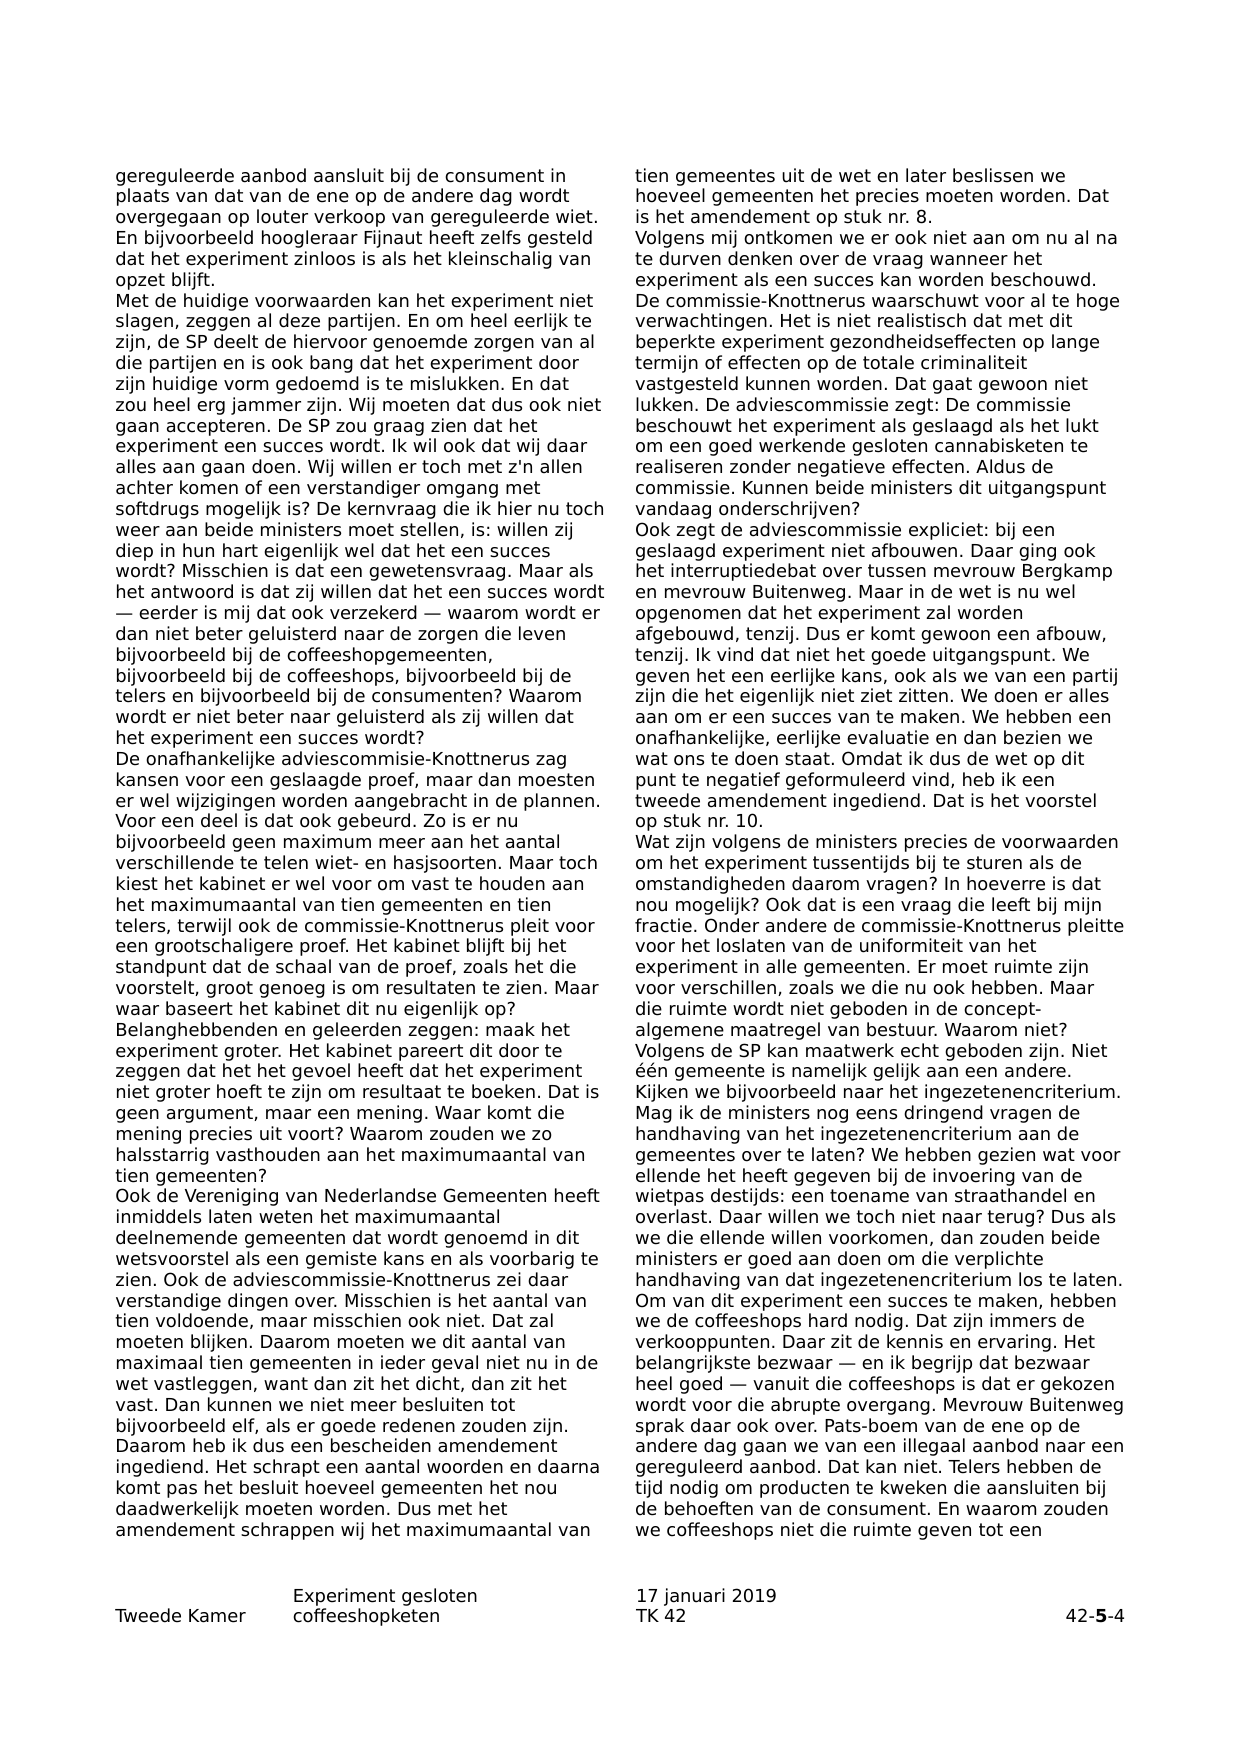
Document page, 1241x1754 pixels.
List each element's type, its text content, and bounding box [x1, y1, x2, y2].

text Ook zegt de adviescommissie expliciet: bij een geslaagd experiment niet afbouwen. Daar ging ook het interruptiedebat over tussen mevrouw Bergkamp en mevrouw Buitenweg. Maar in de wet is nu wel opgenomen dat het experiment zal worden afgebouwd, tenzij. Dus er komt gewoon een afbouw, tenzij. Ik vind dat niet het goede uitgangspunt. We geven het een eerlijke kans, ook als we van een partij zijn die het eigenlijk niet ziet zitten. We doen er alles aan om er een succes van te maken. We hebben een onafhankelijke, eerlijke evaluatie en dan bezien we wat ons te doen staat. Omdat ik dus de wet op dit punt te negatief geformuleerd vind, heb ik een tweede amendement ingediend. Dat is het voorstel op stuk nr. 10. [635, 519, 1125, 832]
text Volgens mij ontkomen we er ook niet aan om nu al na te durven denken over de vraag wanneer het experiment als een succes kan worden beschouwd. De commissie-Knottnerus waarschuwt voor al te hoge verwachtingen. Het is niet realistisch dat met dit beperkte experiment gezondheidseffecten op lange termijn of effecten op de totale criminaliteit vastgesteld kunnen worden. Dat gaat gewoon niet lukken. De adviescommissie zegt: De commissie beschouwt het experiment als geslaagd als het lukt om een goed werkende gesloten cannabisketen te realiseren zonder negatieve effecten. Aldus de commissie. Kunnen beide ministers dit uitgangspunt vandaag onderschrijven? [635, 228, 1125, 519]
text Ook de Vereniging van Nederlandse Gemeenten heeft inmiddels laten weten het maximumaantal deelnemende gemeenten dat wordt genoemd in dit wetsvoorstel als een gemiste kans en als voorbarig te zien. Ook de adviescommissie-Knottnerus zei daar verstandige dingen over. Misschien is het aantal van tien voldoende, maar misschien ook niet. Dat zal moeten blijken. Daarom moeten we dit aantal van maximaal tien gemeenten in ieder geval niet nu in de wet vastleggen, want dan zit het dicht, dan zit het vast. Dan kunnen we niet meer besluiten tot bijvoorbeeld elf, als er goede redenen zouden zijn. Daarom heb ik dus een bescheiden amendement ingediend. Het schrapt een aantal woorden en daarna komt pas het besluit hoeveel gemeenten het nou daadwerkelijk moeten worden. Dus met het amendement schrappen wij het maximumaantal van [115, 1186, 605, 1540]
text De onafhankelijke adviescommisie-Knottnerus zag kansen voor een geslaagde proef, maar dan moesten er wel wijzigingen worden aangebracht in de plannen. Voor een deel is dat ook gebeurd. Zo is er nu bijvoorbeeld geen maximum meer aan het aantal verschillende te telen wiet- en hasjsoorten. Maar toch kiest het kabinet er wel voor om vast te houden aan het maximumaantal van tien gemeenten en tien telers, terwijl ook de commissie-Knottnerus pleit voor een grootschaligere proef. Het kabinet blijft bij het standpunt dat de schaal van de proef, zoals het die voorstelt, groot genoeg is om resultaten te zien. Maar waar baseert het kabinet dit nu eigenlijk op? Belanghebbenden en geleerden zeggen: maak het experiment groter. Het kabinet pareert dit door te zeggen dat het het gevoel heeft dat het experiment niet groter hoeft te zijn om resultaat te boeken. Dat is geen argument, maar een mening. Waar komt die mening precies uit voort? Waarom zouden we zo halsstarrig vasthouden aan het maximumaantal van tien gemeenten? [115, 749, 605, 1186]
text tien gemeentes uit de wet en later beslissen we hoeveel gemeenten het precies moeten worden. Dat is het amendement op stuk nr. 8. [635, 165, 1125, 228]
text Wat zijn volgens de ministers precies de voorwaarden om het experiment tussentijds bij te sturen als de omstandigheden daarom vragen? In hoeverre is dat nou mogelijk? Ook dat is een vraag die leeft bij mijn fractie. Onder andere de commissie-Knottnerus pleitte voor het loslaten van de uniformiteit van het experiment in alle gemeenten. Er moet ruimte zijn voor verschillen, zoals we die nu ook hebben. Maar die ruimte wordt niet geboden in de concept-algemene maatregel van bestuur. Waarom niet? Volgens de SP kan maatwerk echt geboden zijn. Niet één gemeente is namelijk gelijk aan een andere. Kijken we bijvoorbeeld naar het ingezetenencriterium. Mag ik de ministers nog eens dringend vragen de handhaving van het ingezetenencriterium aan de gemeentes over te laten? We hebben gezien wat voor ellende het heeft gegeven bij de invoering van de wietpas destijds: een toename van straathandel en overlast. Daar willen we toch niet naar terug? Dus als we die ellende willen voorkomen, dan zouden beide ministers er goed aan doen om die verplichte handhaving van dat ingezetenencriterium los te laten. [635, 832, 1125, 1290]
text Om van dit experiment een succes te maken, hebben we de coffeeshops hard nodig. Dat zijn immers de verkooppunten. Daar zit de kennis en ervaring. Het belangrijkste bezwaar — en ik begrijp dat bezwaar heel goed — vanuit die coffeeshops is dat er gekozen wordt voor die abrupte overgang. Mevrouw Buitenweg sprak daar ook over. Pats-boem van de ene op de andere dag gaan we van een illegaal aanbod naar een gereguleerd aanbod. Dat kan niet. Telers hebben de tijd nodig om producten te kweken die aansluiten bij de behoeften van de consument. En waarom zouden we coffeeshops niet die ruimte geven tot een [635, 1290, 1125, 1540]
text Met de huidige voorwaarden kan het experiment niet slagen, zeggen al deze partijen. En om heel eerlijk te zijn, de SP deelt de hiervoor genoemde zorgen van al die partijen en is ook bang dat het experiment door zijn huidige vorm gedoemd is te mislukken. En dat zou heel erg jammer zijn. Wij moeten dat dus ook niet gaan accepteren. De SP zou graag zien dat het experiment een succes wordt. Ik wil ook dat wij daar alles aan gaan doen. Wij willen er toch met z'n allen achter komen of een verstandiger omgang met softdrugs mogelijk is? De kernvraag die ik hier nu toch weer aan beide ministers moet stellen, is: willen zij diep in hun hart eigenlijk wel dat het een succes wordt? Misschien is dat een gewetensvraag. Maar als het antwoord is dat zij willen dat het een succes wordt — eerder is mij dat ook verzekerd — waarom wordt er dan niet beter geluisterd naar de zorgen die leven bijvoorbeeld bij de coffeeshopgemeenten, bijvoorbeeld bij de coffeeshops, bijvoorbeeld bij de telers en bijvoorbeeld bij de consumenten? Waarom wordt er niet beter naar geluisterd als zij willen dat het experiment een succes wordt? [115, 290, 605, 749]
text gereguleerde aanbod aansluit bij de consument in plaats van dat van de ene op de andere dag wordt overgegaan op louter verkoop van gereguleerde wiet. En bijvoorbeeld hoogleraar Fijnaut heeft zelfs gesteld dat het experiment zinloos is als het kleinschalig van opzet blijft. [115, 165, 605, 290]
